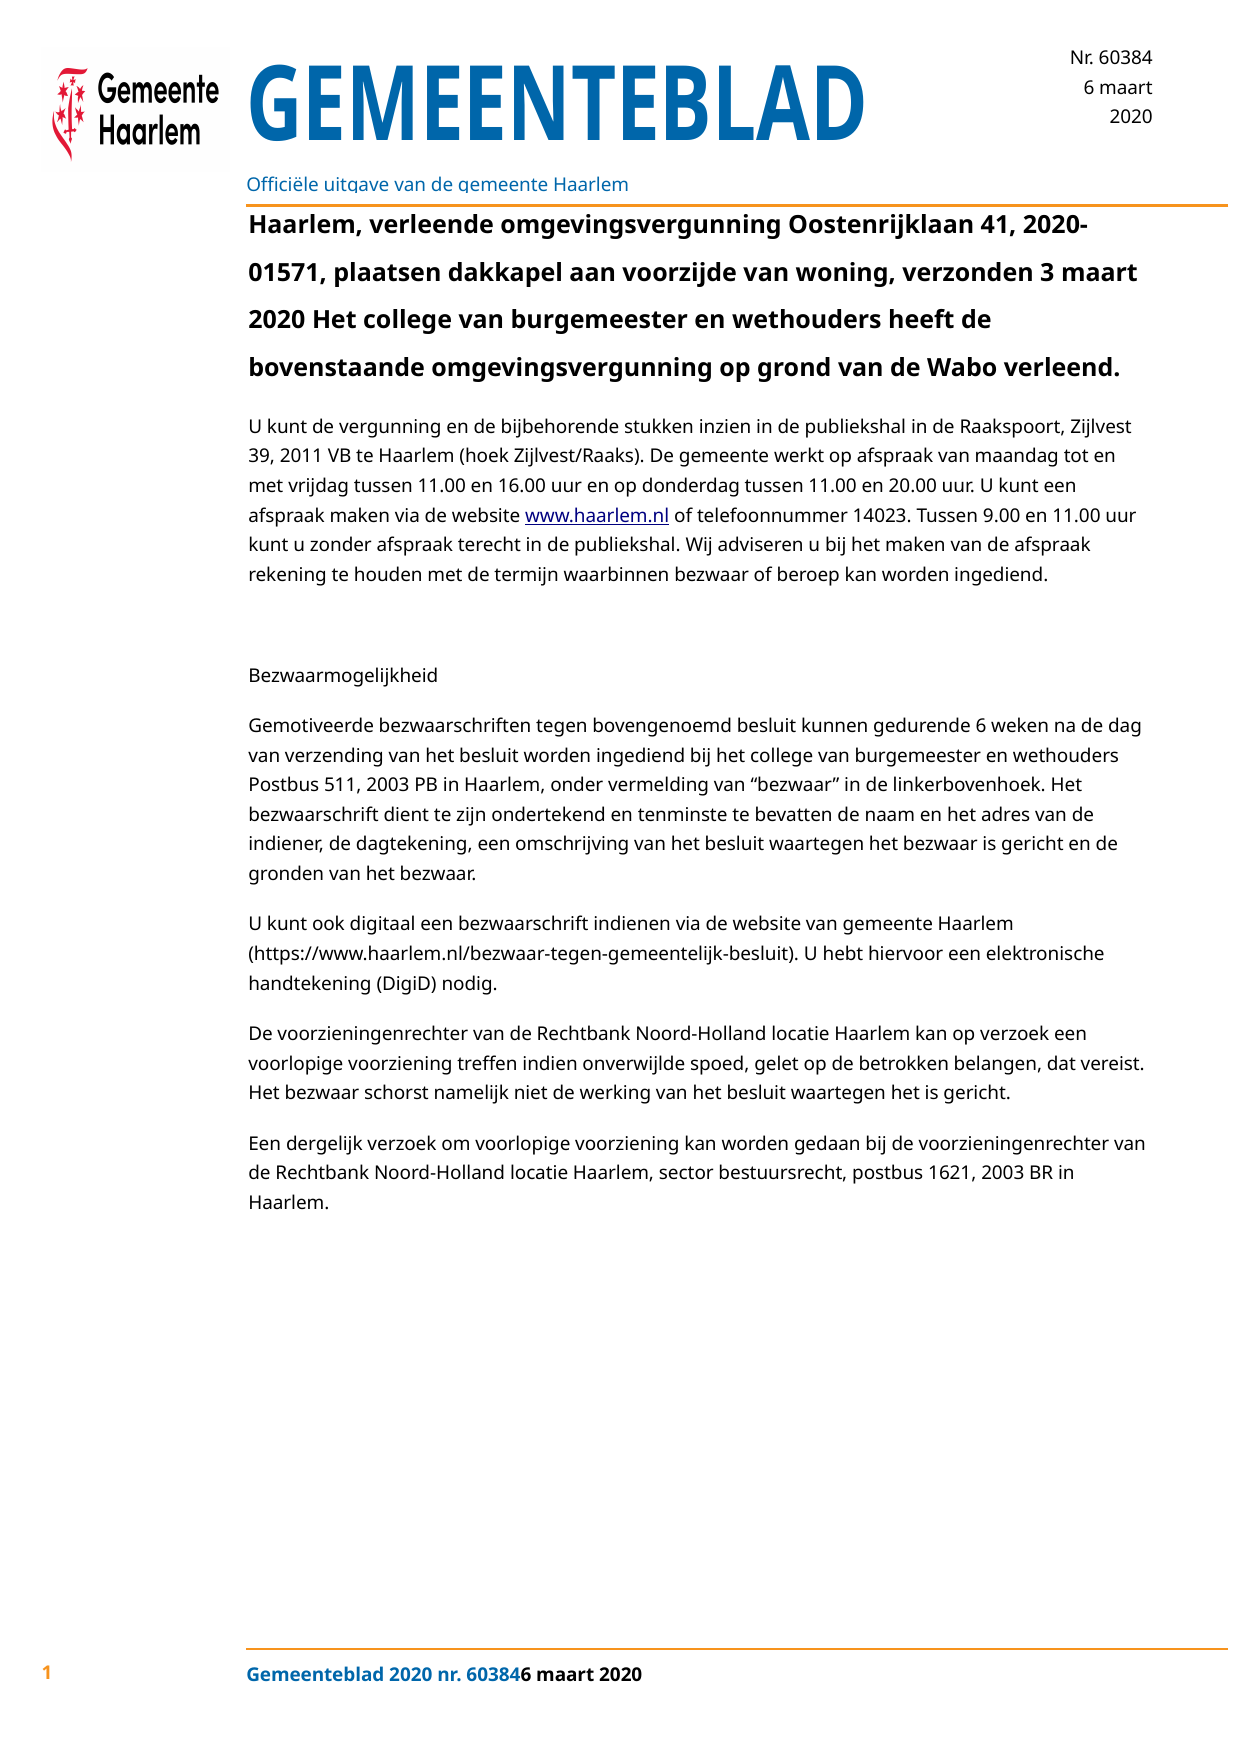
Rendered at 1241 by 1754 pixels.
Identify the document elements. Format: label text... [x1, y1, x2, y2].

text U kunt ook digitaal een bezwaarschrift indienen via de website van gemeente Haarlem (https://www.haarlem.nl/bezwaar-tegen-gemeentelijk-besluit). U hebt hiervoor een elektronische handtekening (DigiD) nodig. [248, 911, 1152, 996]
text U kunt de vergunning en de bijbehorende stukken inzien in de publiekshal in de Raakspoort, Zijlvest 39, 2011 VB te Haarlem (hoek Zijlvest/Raaks). De gemeente werkt op afspraak van maandag tot en met vrijdag tussen 11.00 en 16.00 uur en op donderdag tussen 11.00 en 20.00 uur. U kunt een afspraak maken via de website www.haarlem.nl of telefoonnummer 14023. Tussen 9.00 en 11.00 uur kunt u zonder afspraak terecht in de publiekshal. Wij adviseren u bij het maken van de afspraak rekening te houden met de termijn waarbinnen bezwaar of beroep kan worden ingediend. [248, 413, 1152, 587]
text Gemotiveerde bezwaarschriften tegen bovengenoemd besluit kunnen gedurende 6 weken na de dag van verzending van het besluit worden ingediend bij het college van burgemeester en wethouders Postbus 511, 2003 PB in Haarlem, onder vermelding van “bezwaar” in de linkerbovenhoek. Het bezwaarschrift dient te zijn ondertekend en tenminste te bevatten de naam en het adres van de indiener, de dagtekening, een omschrijving van het besluit waartegen het bezwaar is gericht en de gronden van het bezwaar. [248, 712, 1152, 886]
text Een dergelijk verzoek om voorlopige voorziening kan worden gedaan bij de voorzieningenrechter van de Rechtbank Noord-Holland locatie Haarlem, sector bestuursrecht, postbus 1621, 2003 BR in Haarlem. [248, 1130, 1152, 1215]
picture [41, 47, 231, 172]
text Bezwaarmogelijkheid [248, 662, 1152, 688]
text Haarlem, verleende omgevingsvergunning Oostenrijklaan 41, 2020-01571, plaatsen dakkapel aan voorzijde van woning, verzonden 3 maart 2020 Het college van burgemeester en wethouders heeft de bovenstaande omgevingsvergunning op grond van de Wabo verleend. [248, 207, 1152, 384]
text De voorzieningenrechter van de Rechtbank Noord-Holland locatie Haarlem kan op verzoek een voorlopige voorziening treffen indien onverwijlde spoed, gelet op de betrokken belangen, dat vereist. Het bezwaar schorst namelijk niet de werking van het besluit waartegen het is gericht. [248, 1020, 1152, 1105]
